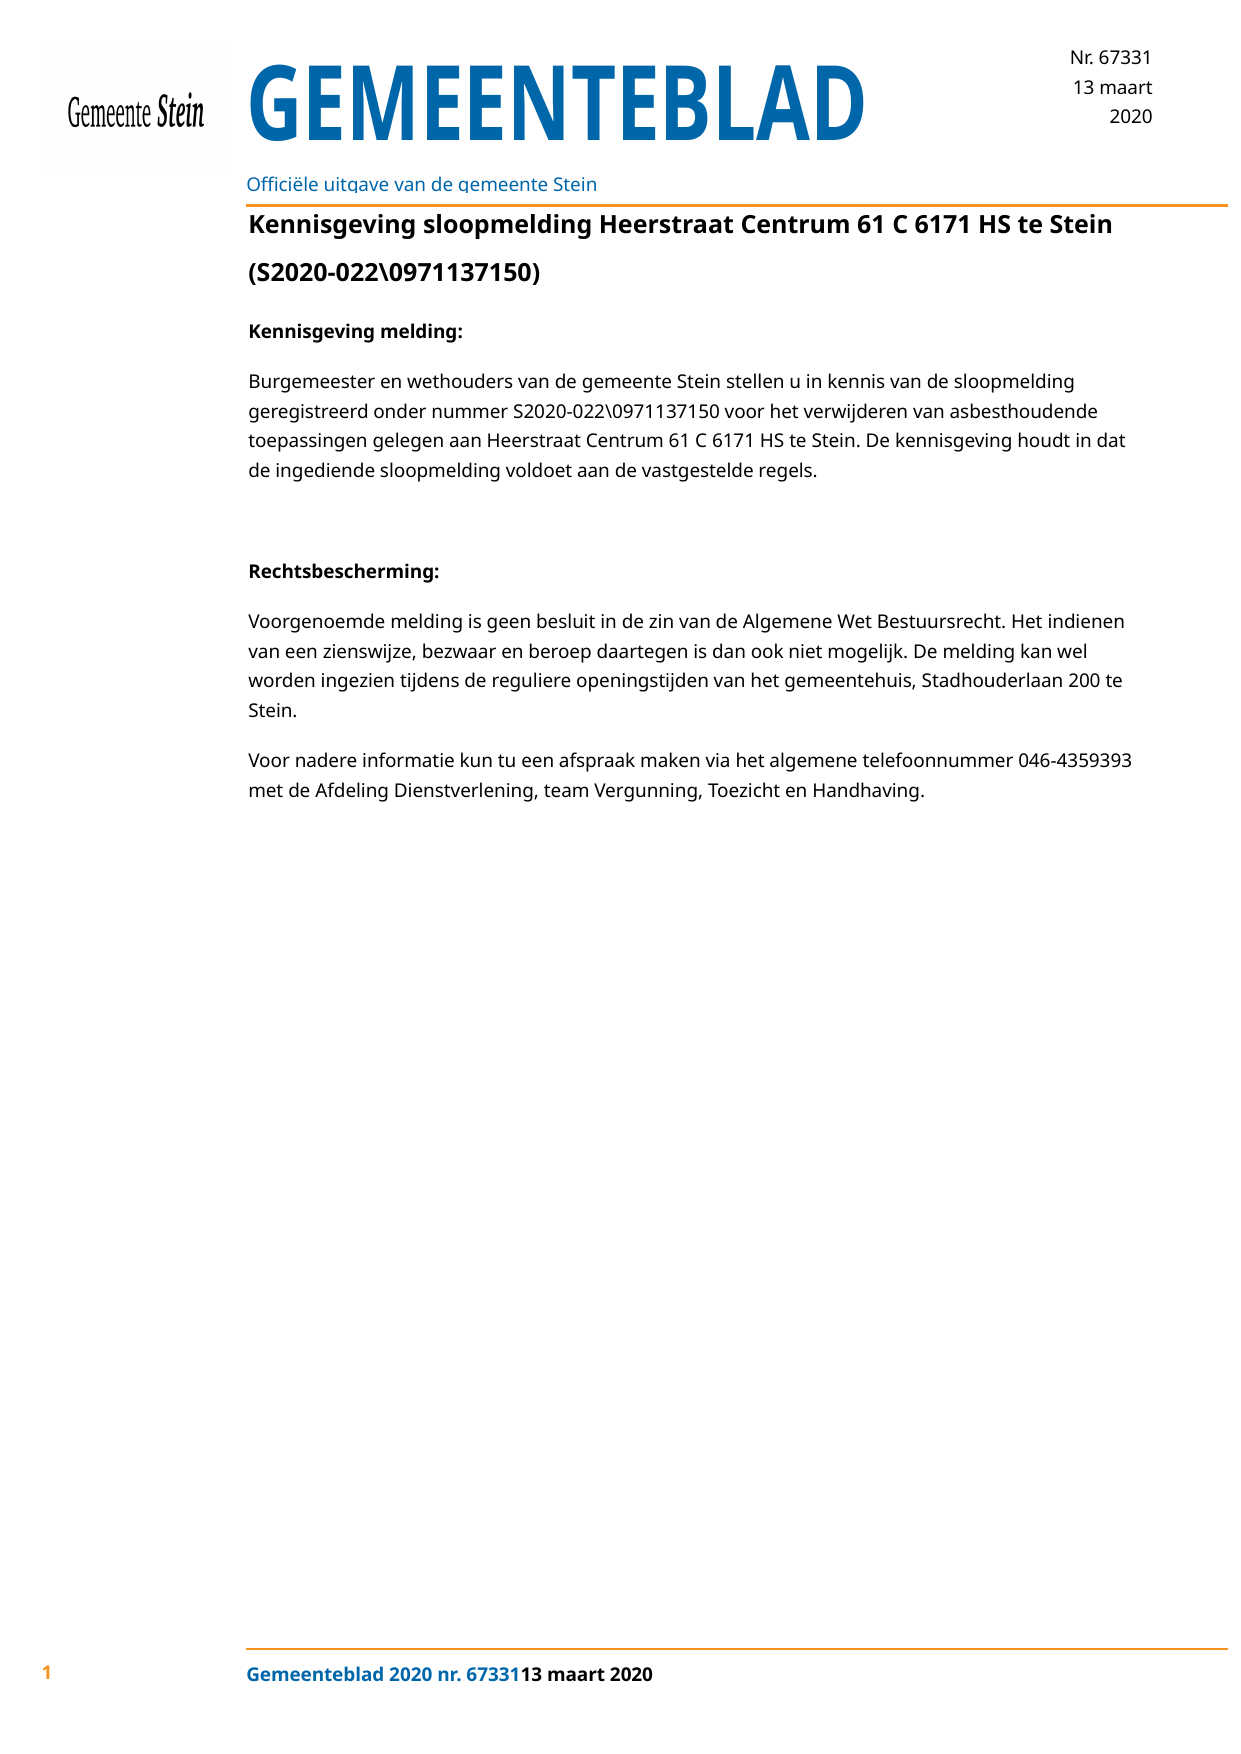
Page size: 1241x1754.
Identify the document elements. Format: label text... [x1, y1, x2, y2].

text Kennisgeving melding: [248, 318, 1152, 344]
text Voorgenoemde melding is geen besluit in de zin van de Algemene Wet Bestuursrecht. Het indienen van een zienswijze, bezwaar en beroep daartegen is dan ook niet mogelijk. De melding kan wel worden ingezien tijdens de reguliere openingstijden van het gemeentehuis, Stadhouderlaan 200 te Stein. [248, 608, 1152, 723]
text Voor nadere informatie kun tu een afspraak maken via het algemene telefoonnummer 046-4359393 met de Afdeling Dienstverlening, team Vergunning, Toezicht en Handhaving. [248, 747, 1152, 803]
text Burgemeester en wethouders van de gemeente Stein stellen u in kennis van de sloopmelding geregistreerd onder nummer S2020-022\0971137150 voor het verwijderen van asbesthoudende toepassingen gelegen aan Heerstraat Centrum 61 C 6171 HS te Stein. De kennisgeving houdt in dat de ingediende sloopmelding voldoet aan de vastgestelde regels. [248, 368, 1152, 483]
picture [41, 47, 231, 172]
text Kennisgeving sloopmelding Heerstraat Centrum 61 C 6171 HS te Stein (S2020-022\0971137150) [248, 207, 1152, 288]
text Rechtsbescherming: [248, 558, 1152, 584]
